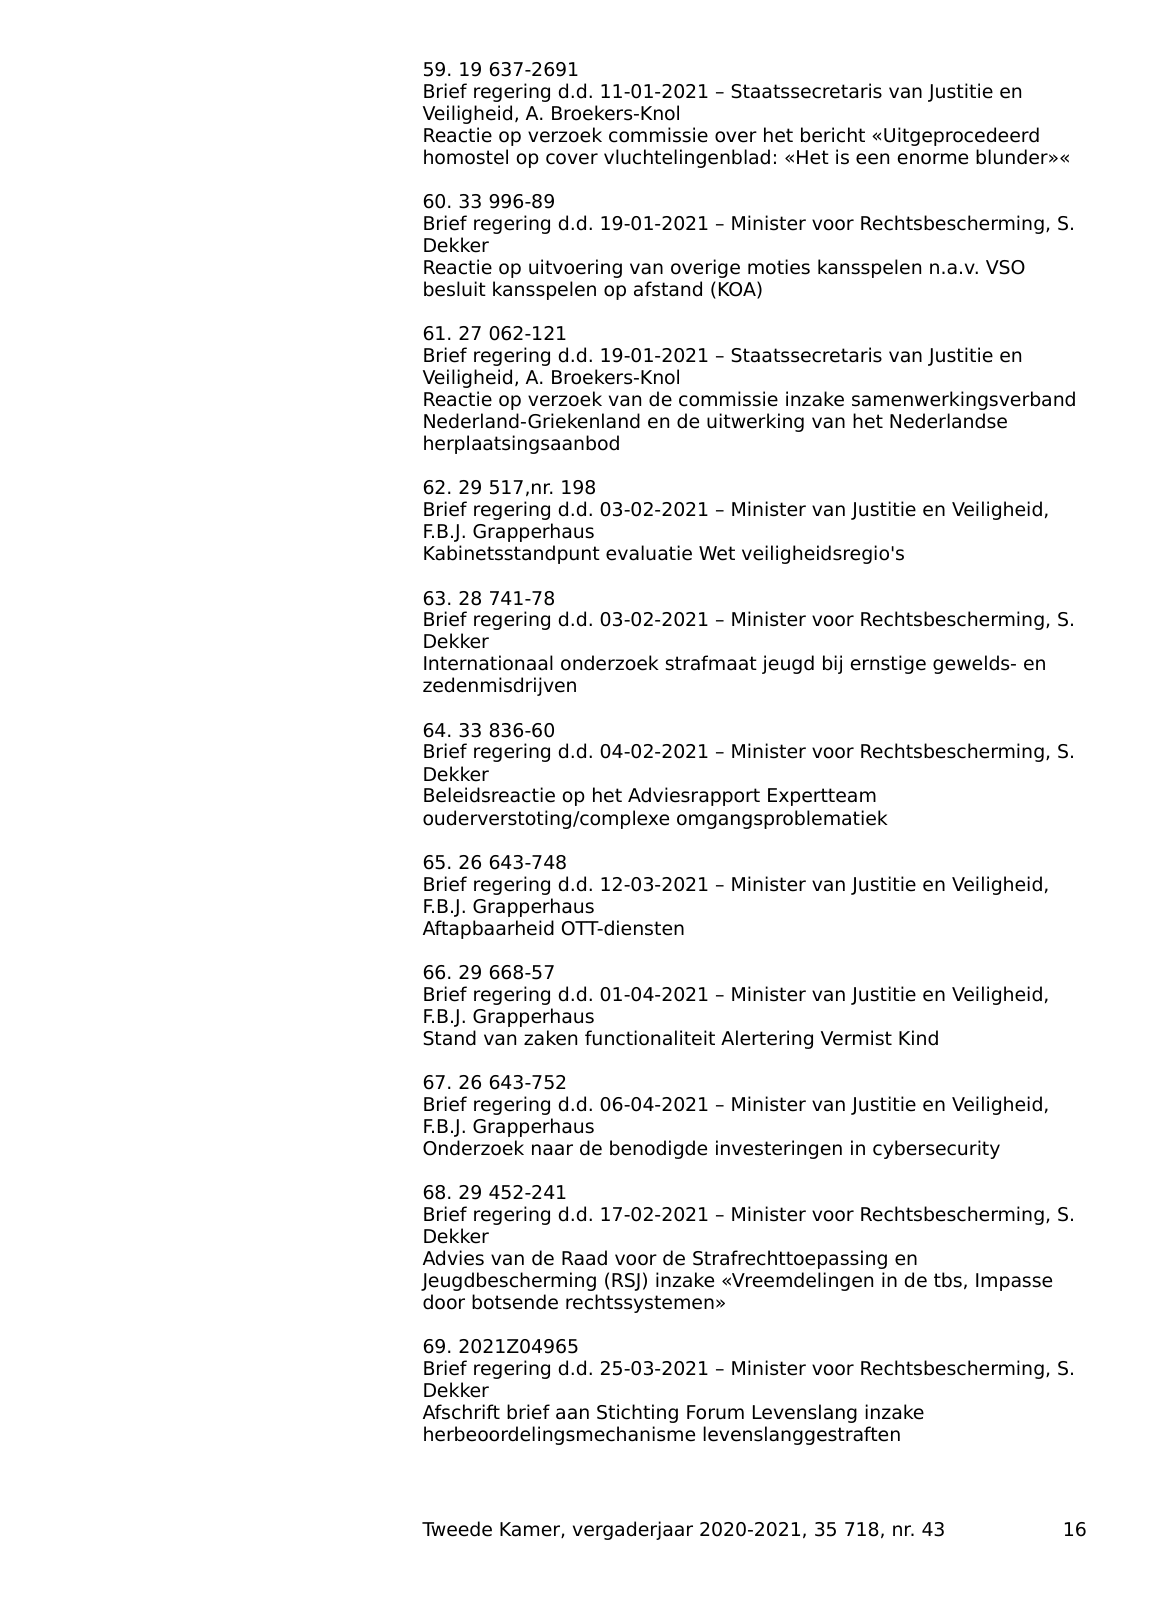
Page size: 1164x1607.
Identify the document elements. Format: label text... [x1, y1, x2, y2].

text Brief regering d.d. 06-04-2021 – Minister van Justitie en Veiligheid, F.B.J. Grapperhaus [422, 1094, 1087, 1138]
text Afschrift brief aan Stichting Forum Levenslang inzake herbeoordelingsmechanisme levenslanggestraften [422, 1402, 1087, 1446]
text Kabinetsstandpunt evaluatie Wet veiligheidsregio's [422, 543, 1087, 565]
text 66. 29 668-57 [422, 962, 1087, 984]
text Advies van de Raad voor de Strafrechttoepassing en Jeugdbescherming (RSJ) inzake «Vreemdelingen in de tbs, Impasse door botsende rechtssystemen» [422, 1248, 1087, 1314]
text 63. 28 741-78 [422, 587, 1087, 609]
text Aftapbaarheid OTT-diensten [422, 917, 1087, 939]
text 60. 33 996-89 [422, 191, 1087, 213]
text Brief regering d.d. 11-01-2021 – Staatssecretaris van Justitie en Veiligheid, A. Broekers-Knol [422, 81, 1087, 125]
text Brief regering d.d. 01-04-2021 – Minister van Justitie en Veiligheid, F.B.J. Grapperhaus [422, 984, 1087, 1028]
text Onderzoek naar de benodigde investeringen in cybersecurity [422, 1138, 1087, 1160]
text Brief regering d.d. 03-02-2021 – Minister voor Rechtsbescherming, S. Dekker [422, 609, 1087, 653]
text 69. 2021Z04965 [422, 1336, 1087, 1358]
text 62. 29 517,nr. 198 [422, 477, 1087, 499]
text Beleidsreactie op het Adviesrapport Expertteam ouderverstoting/complexe omgangsproblematiek [422, 785, 1087, 829]
text Brief regering d.d. 25-03-2021 – Minister voor Rechtsbescherming, S. Dekker [422, 1358, 1087, 1402]
text Reactie op verzoek van de commissie inzake samenwerkingsverband Nederland-Griekenland en de uitwerking van het Nederlandse herplaatsingsaanbod [422, 389, 1087, 455]
text 64. 33 836-60 [422, 719, 1087, 741]
text 65. 26 643-748 [422, 852, 1087, 873]
text Brief regering d.d. 19-01-2021 – Minister voor Rechtsbescherming, S. Dekker [422, 213, 1087, 257]
text Brief regering d.d. 12-03-2021 – Minister van Justitie en Veiligheid, F.B.J. Grapperhaus [422, 873, 1087, 917]
text Stand van zaken functionaliteit Alertering Vermist Kind [422, 1028, 1087, 1049]
text 67. 26 643-752 [422, 1072, 1087, 1094]
text Brief regering d.d. 19-01-2021 – Staatssecretaris van Justitie en Veiligheid, A. Broekers-Knol [422, 345, 1087, 389]
text Reactie op uitvoering van overige moties kansspelen n.a.v. VSO besluit kansspelen op afstand (KOA) [422, 257, 1087, 301]
text Reactie op verzoek commissie over het bericht «Uitgeprocedeerd homostel op cover vluchtelingenblad: «Het is een enorme blunder»« [422, 125, 1087, 169]
text 61. 27 062-121 [422, 323, 1087, 345]
text Brief regering d.d. 17-02-2021 – Minister voor Rechtsbescherming, S. Dekker [422, 1204, 1087, 1248]
text Brief regering d.d. 03-02-2021 – Minister van Justitie en Veiligheid, F.B.J. Grapperhaus [422, 499, 1087, 543]
text Brief regering d.d. 04-02-2021 – Minister voor Rechtsbescherming, S. Dekker [422, 741, 1087, 785]
text 59. 19 637-2691 [422, 59, 1087, 81]
text Internationaal onderzoek strafmaat jeugd bij ernstige gewelds- en zedenmisdrijven [422, 653, 1087, 697]
text 68. 29 452-241 [422, 1182, 1087, 1204]
